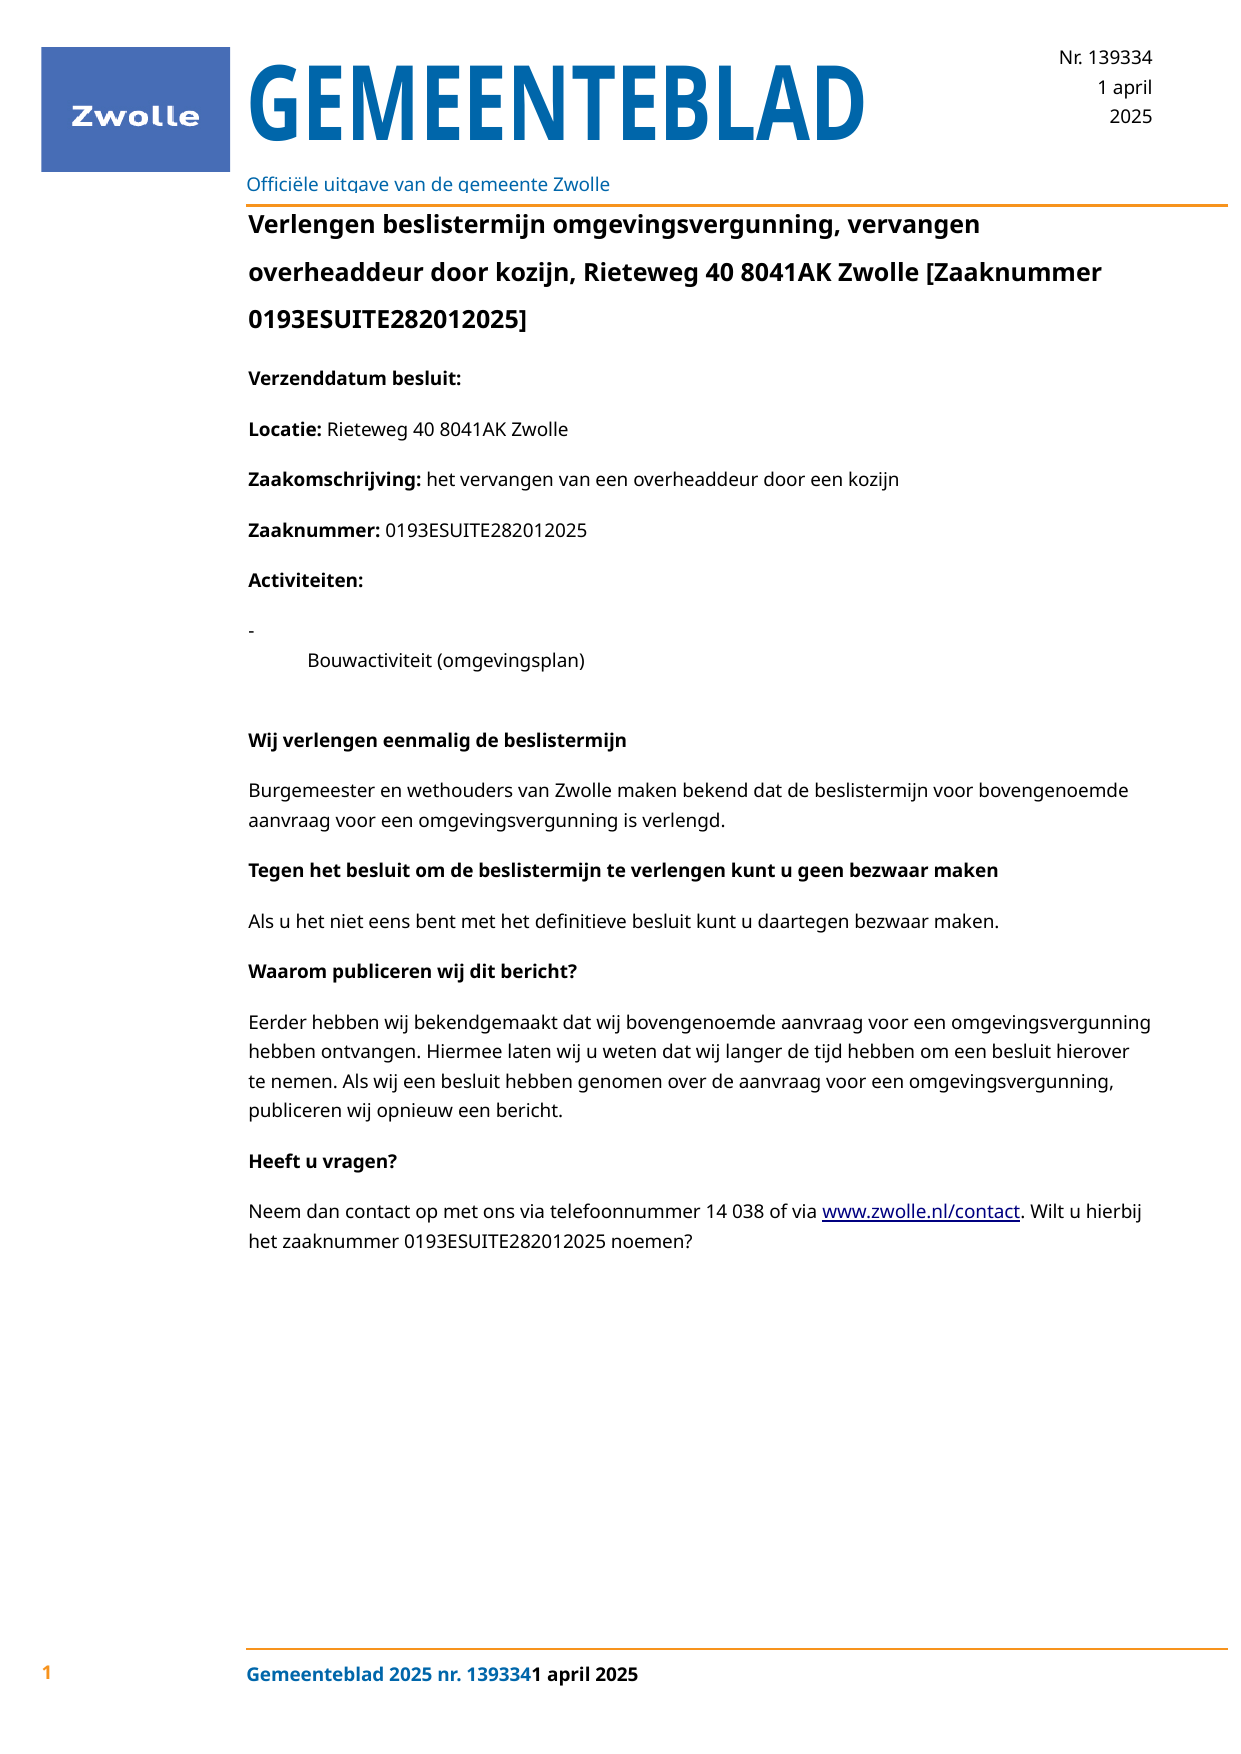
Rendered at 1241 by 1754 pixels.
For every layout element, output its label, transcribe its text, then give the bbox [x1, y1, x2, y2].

text Activiteiten: [248, 567, 1152, 593]
list Bouwactiviteit (omgevingsplan) [248, 647, 1152, 673]
text Zaaknummer: 0193ESUITE282012025 [248, 517, 1152, 542]
text Als u het niet eens bent met het definitieve besluit kunt u daartegen bezwaar maken. [248, 908, 1152, 934]
text Heeft u vragen? [248, 1148, 1152, 1174]
text Locatie: Rieteweg 40 8041AK Zwolle [248, 416, 1152, 442]
text Waarom publiceren wij dit bericht? [248, 958, 1152, 984]
text Neem dan contact op met ons via telefoonnummer 14 038 of via www.zwolle.nl/contact. Wilt u hierbij het zaaknummer 0193ESUITE282012025 noemen? [248, 1198, 1152, 1254]
text Eerder hebben wij bekendgemaakt dat wij bovengenoemde aanvraag voor een omgevingsvergunning hebben ontvangen. Hiermee laten wij u weten dat wij langer de tijd hebben om een besluit hierover te nemen. Als wij een besluit hebben genomen over de aanvraag voor een omgevingsvergunning, publiceren wij opnieuw een bericht. [248, 1009, 1152, 1123]
text Tegen het besluit om de beslistermijn te verlengen kunt u geen bezwaar maken [248, 858, 1152, 883]
text Burgemeester en wethouders van Zwolle maken bekend dat de beslistermijn voor bovengenoemde aanvraag voor een omgevingsvergunning is verlengd. [248, 778, 1152, 833]
text Verzenddatum besluit: [248, 366, 1152, 391]
picture [41, 47, 231, 172]
text Wij verlengen eenmalig de beslistermijn [248, 727, 1152, 753]
text Zaakomschrijving: het vervangen van een overheaddeur door een kozijn [248, 466, 1152, 492]
text Verlengen beslistermijn omgevingsvergunning, vervangen overheaddeur door kozijn, Rieteweg 40 8041AK Zwolle [Zaaknummer 0193ESUITE282012025] [248, 207, 1152, 336]
